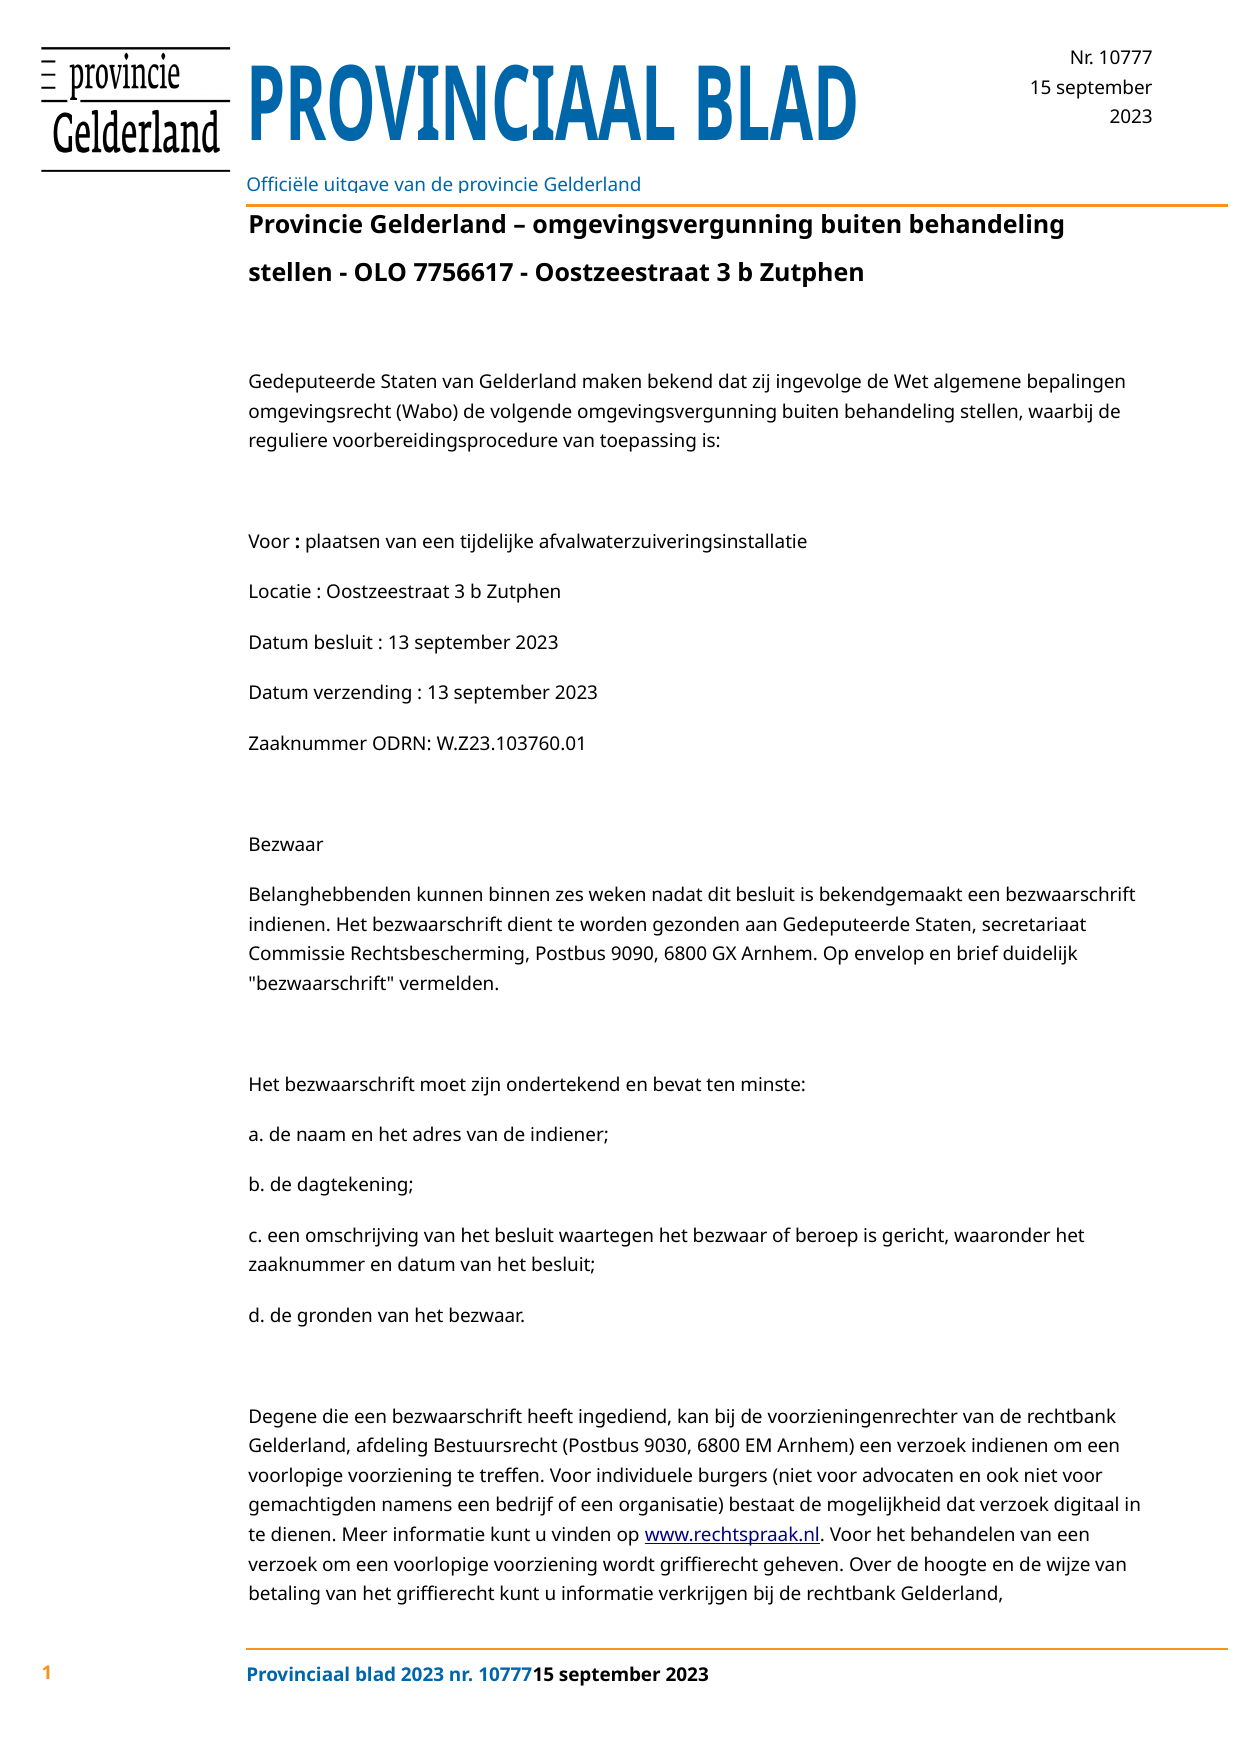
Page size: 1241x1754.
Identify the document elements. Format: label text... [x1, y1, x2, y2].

text Datum verzending : 13 september 2023 [248, 679, 1152, 705]
text Voor : plaatsen van een tijdelijke afvalwaterzuiveringsinstallatie [248, 528, 1152, 554]
text Provincie Gelderland – omgevingsvergunning buiten behandeling stellen - OLO 7756617 - Oostzeestraat 3 b Zutphen [248, 207, 1152, 288]
picture [41, 47, 231, 172]
text Datum besluit : 13 september 2023 [248, 629, 1152, 655]
text Het bezwaarschrift moet zijn ondertekend en bevat ten minste: [248, 1071, 1152, 1097]
text d. de gronden van het bezwaar. [248, 1302, 1152, 1328]
text c. een omschrijving van het besluit waartegen het bezwaar of beroep is gericht, waaronder het zaaknummer en datum van het besluit; [248, 1222, 1152, 1277]
text Degene die een bezwaarschrift heeft ingediend, kan bij de voorzieningenrechter van de rechtbank Gelderland, afdeling Bestuursrecht (Postbus 9030, 6800 EM Arnhem) een verzoek indienen om een voorlopige voorziening te treffen. Voor individuele burgers (niet voor advocaten en ook niet voor gemachtigden namens een bedrijf of een organisatie) bestaat de mogelijkheid dat verzoek digitaal in te dienen. Meer informatie kunt u vinden op www.rechtspraak.nl. Voor het behandelen van een verzoek om een voorlopige voorziening wordt griffierecht geheven. Over de hoogte en de wijze van betaling van het griffierecht kunt u informatie verkrijgen bij de rechtbank Gelderland, [248, 1403, 1152, 1606]
text Bezwaar [248, 831, 1152, 857]
text Locatie : Oostzeestraat 3 b Zutphen [248, 579, 1152, 604]
text a. de naam en het adres van de indiener; [248, 1121, 1152, 1147]
text b. de dagtekening; [248, 1172, 1152, 1197]
text Gedeputeerde Staten van Gelderland maken bekend dat zij ingevolge de Wet algemene bepalingen omgevingsrecht (Wabo) de volgende omgevingsvergunning buiten behandeling stellen, waarbij de reguliere voorbereidingsprocedure van toepassing is: [248, 368, 1152, 453]
text Belanghebbenden kunnen binnen zes weken nadat dit besluit is bekendgemaakt een bezwaarschrift indienen. Het bezwaarschrift dient te worden gezonden aan Gedeputeerde Staten, secretariaat Commissie Rechtsbescherming, Postbus 9090, 6800 GX Arnhem. Op envelop en brief duidelijk "bezwaarschrift" vermelden. [248, 881, 1152, 996]
text Zaaknummer ODRN: W.Z23.103760.01 [248, 730, 1152, 756]
